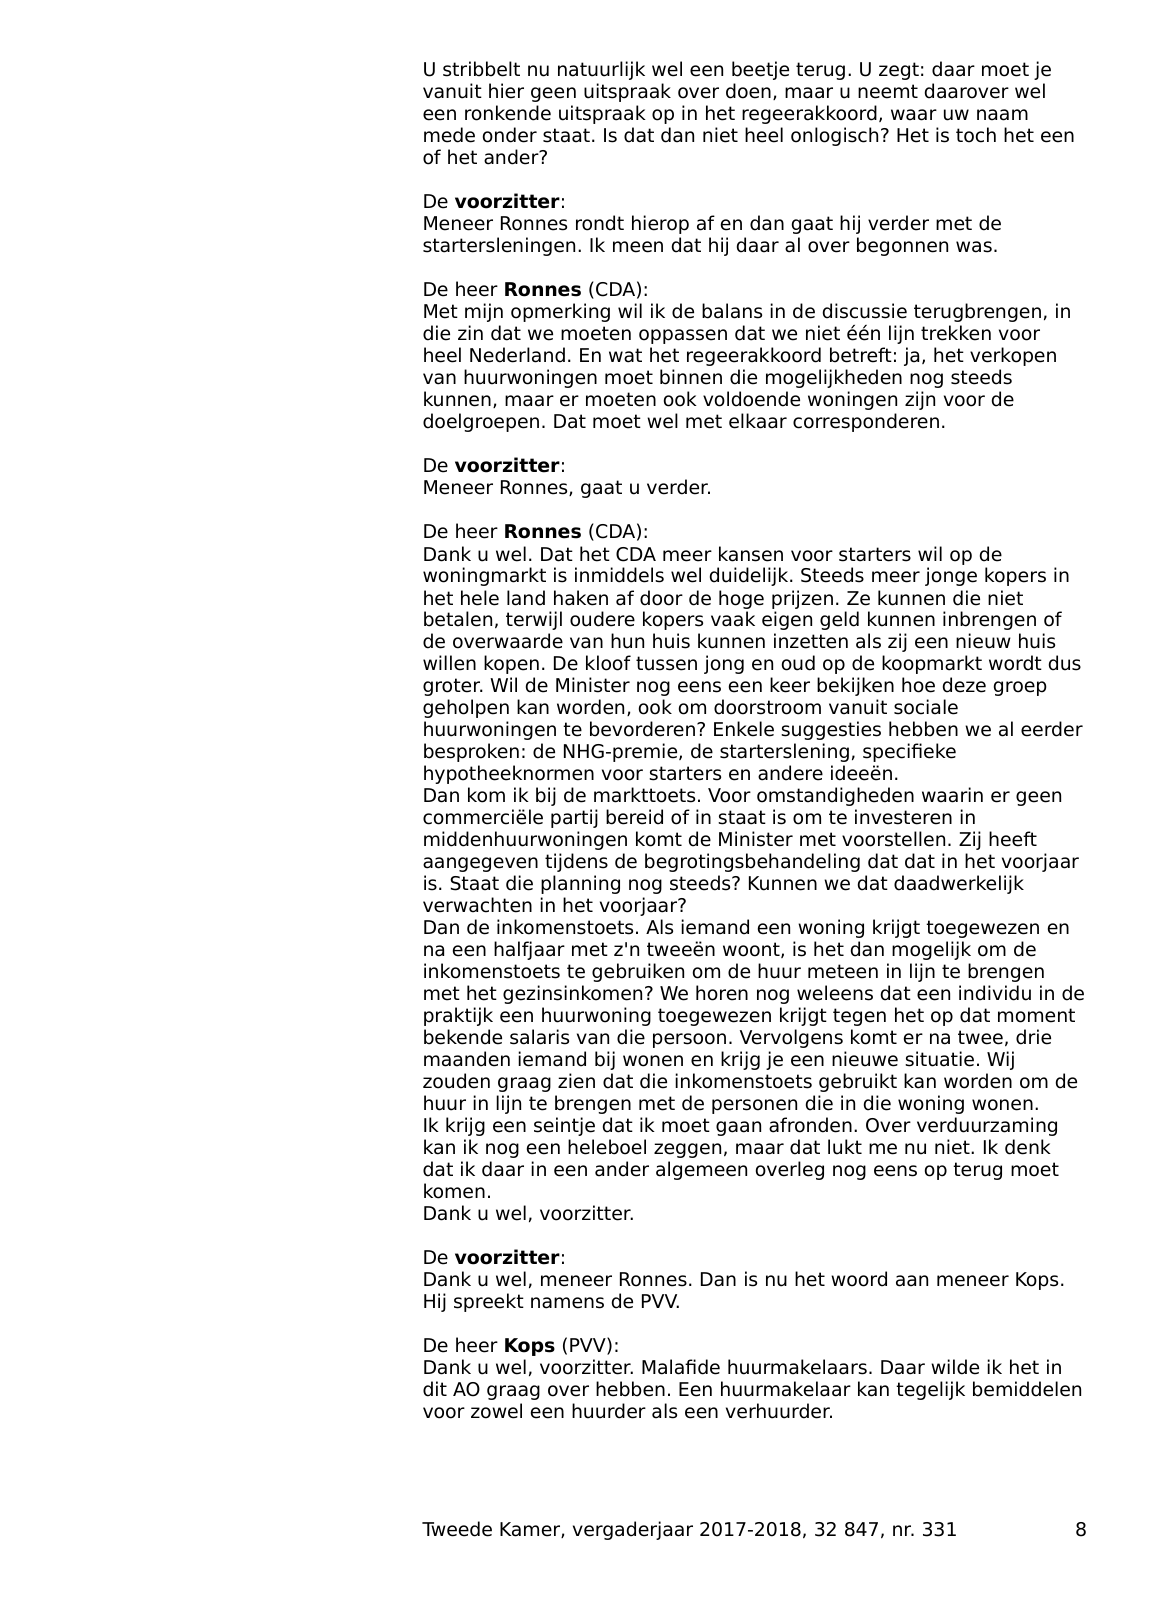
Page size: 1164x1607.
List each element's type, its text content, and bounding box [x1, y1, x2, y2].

text Dan kom ik bij de markttoets. Voor omstandigheden waarin er geen commerciële partij bereid of in staat is om te investeren in middenhuurwoningen komt de Minister met voorstellen. Zij heeft aangegeven tijdens de begrotingsbehandeling dat dat in het voorjaar is. Staat die planning nog steeds? Kunnen we dat daadwerkelijk verwachten in het voorjaar? [422, 785, 1087, 917]
text Meneer Ronnes rondt hierop af en dan gaat hij verder met de startersleningen. Ik meen dat hij daar al over begonnen was. [422, 213, 1087, 257]
text Met mijn opmerking wil ik de balans in de discussie terugbrengen, in die zin dat we moeten oppassen dat we niet één lijn trekken voor heel Nederland. En wat het regeerakkoord betreft: ja, het verkopen van huurwoningen moet binnen die mogelijkheden nog steeds kunnen, maar er moeten ook voldoende woningen zijn voor de doelgroepen. Dat moet wel met elkaar corresponderen. [422, 301, 1087, 433]
text De heer Kops (PVV): [422, 1335, 1087, 1357]
text De heer Ronnes (CDA): [422, 521, 1087, 543]
text De voorzitter: [422, 1247, 1087, 1269]
text Meneer Ronnes, gaat u verder. [422, 477, 1087, 499]
text De voorzitter: [422, 191, 1087, 213]
text Dan de inkomenstoets. Als iemand een woning krijgt toegewezen en na een halfjaar met z'n tweeën woont, is het dan mogelijk om de inkomenstoets te gebruiken om de huur meteen in lijn te brengen met het gezinsinkomen? We horen nog weleens dat een individu in de praktijk een huurwoning toegewezen krijgt tegen het op dat moment bekende salaris van die persoon. Vervolgens komt er na twee, drie maanden iemand bij wonen en krijg je een nieuwe situatie. Wij zouden graag zien dat die inkomenstoets gebruikt kan worden om de huur in lijn te brengen met de personen die in die woning wonen. [422, 917, 1087, 1115]
text Ik krijg een seintje dat ik moet gaan afronden. Over verduurzaming kan ik nog een heleboel zeggen, maar dat lukt me nu niet. Ik denk dat ik daar in een ander algemeen overleg nog eens op terug moet komen. [422, 1115, 1087, 1203]
text De heer Ronnes (CDA): [422, 279, 1087, 301]
text Dank u wel. Dat het CDA meer kansen voor starters wil op de woningmarkt is inmiddels wel duidelijk. Steeds meer jonge kopers in het hele land haken af door de hoge prijzen. Ze kunnen die niet betalen, terwijl oudere kopers vaak eigen geld kunnen inbrengen of de overwaarde van hun huis kunnen inzetten als zij een nieuw huis willen kopen. De kloof tussen jong en oud op de koopmarkt wordt dus groter. Wil de Minister nog eens een keer bekijken hoe deze groep geholpen kan worden, ook om doorstroom vanuit sociale huurwoningen te bevorderen? Enkele suggesties hebben we al eerder besproken: de NHG-premie, de starterslening, specifieke hypotheeknormen voor starters en andere ideeën. [422, 543, 1087, 785]
text Dank u wel, meneer Ronnes. Dan is nu het woord aan meneer Kops. Hij spreekt namens de PVV. [422, 1269, 1087, 1313]
text Dank u wel, voorzitter. Malafide huurmakelaars. Daar wilde ik het in dit AO graag over hebben. Een huurmakelaar kan tegelijk bemiddelen voor zowel een huurder als een verhuurder. [422, 1357, 1087, 1423]
text U stribbelt nu natuurlijk wel een beetje terug. U zegt: daar moet je vanuit hier geen uitspraak over doen, maar u neemt daarover wel een ronkende uitspraak op in het regeerakkoord, waar uw naam mede onder staat. Is dat dan niet heel onlogisch? Het is toch het een of het ander? [422, 59, 1087, 169]
text De voorzitter: [422, 455, 1087, 477]
text Dank u wel, voorzitter. [422, 1203, 1087, 1225]
